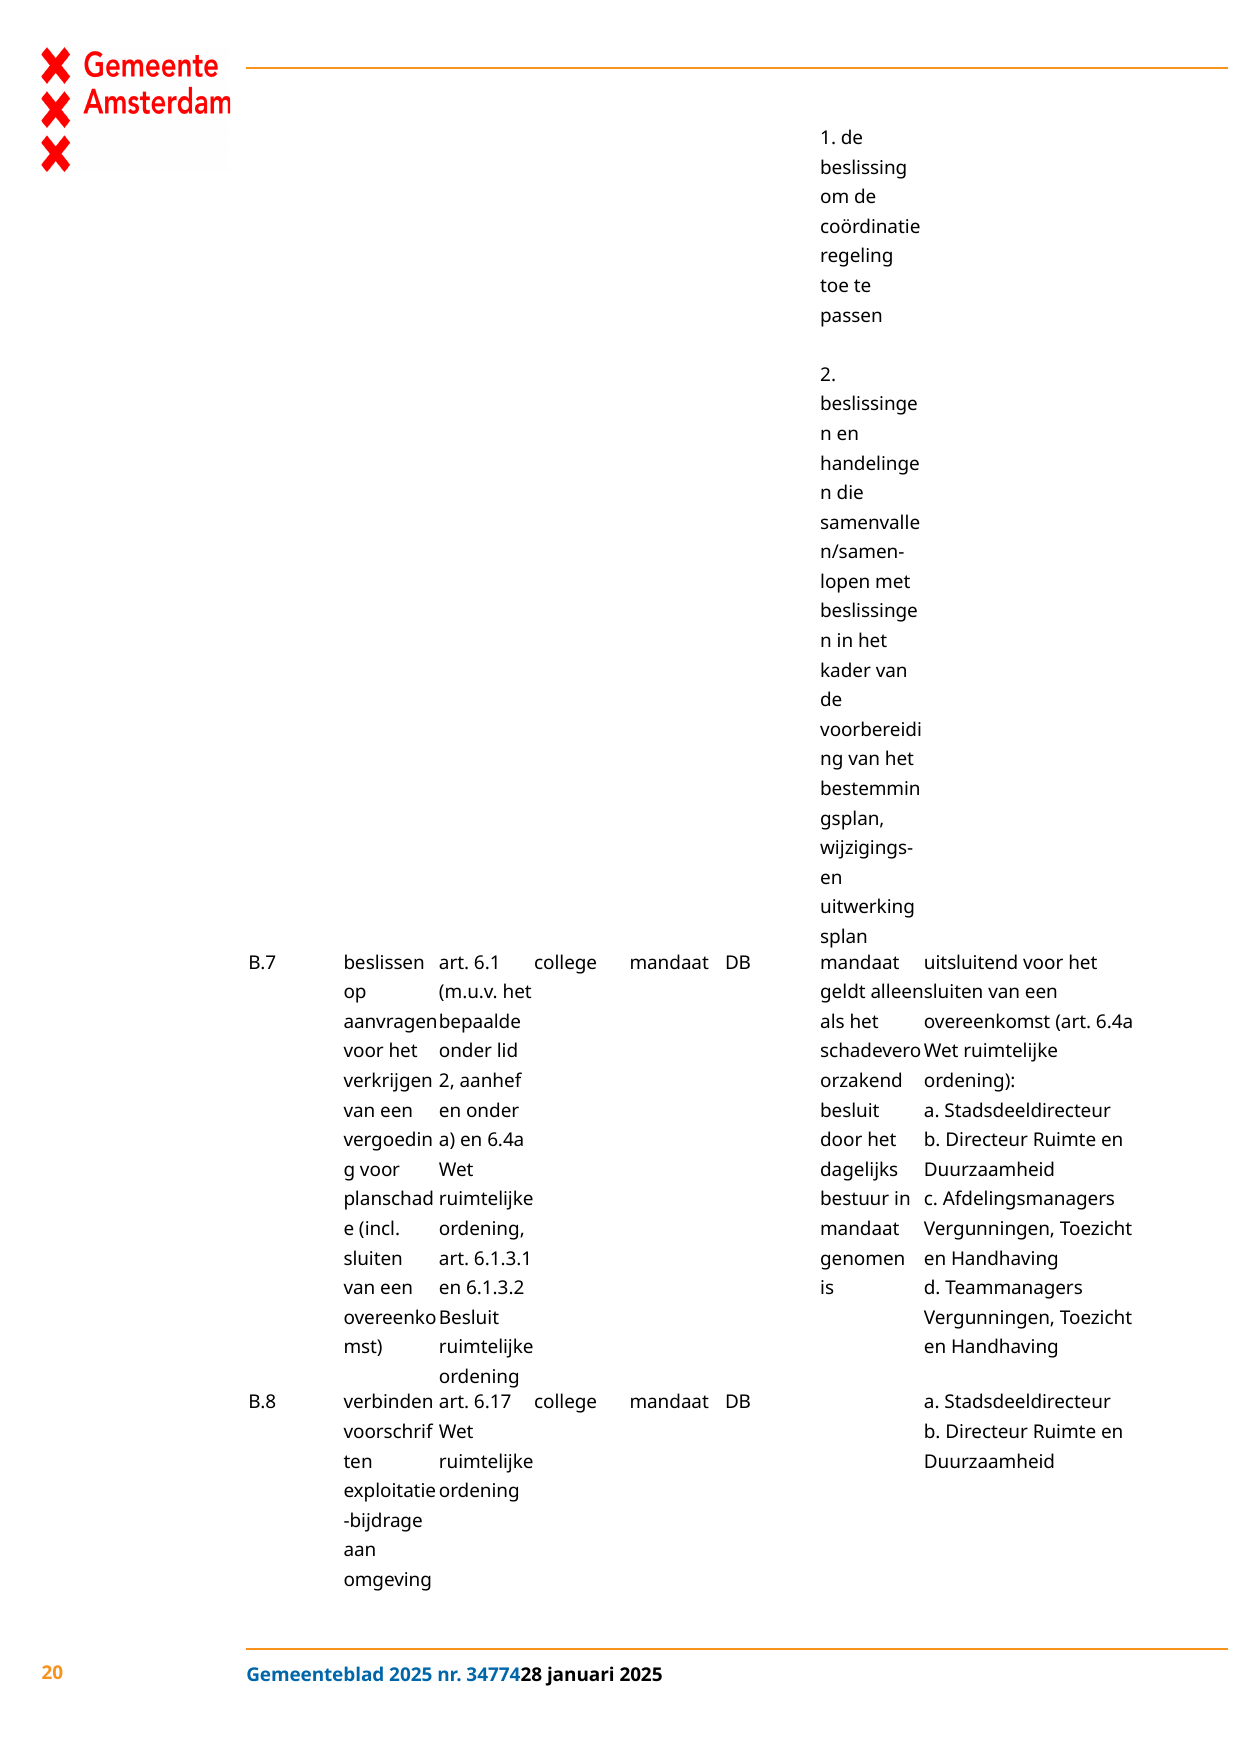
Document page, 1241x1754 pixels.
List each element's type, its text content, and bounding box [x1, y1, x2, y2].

table_cell a. Stadsdeeldirecteur b. Directeur Ruimte en Duurzaamheid [924, 1389, 1152, 1592]
table_cell mandaat [629, 1389, 725, 1592]
table_cell [924, 95, 1152, 949]
table_cell art. 6.1 (m.u.v. het bepaalde onder lid 2, aanhef en onder a) en 6.4a Wet ruimtelijke ordening, art. 6.1.3.1 en 6.1.3.2 Besluit ruimtelijke ordening [439, 949, 534, 1389]
table_cell art. 6.17 Wet ruimtelijke ordening [439, 1389, 534, 1592]
table_cell [629, 95, 725, 949]
table_cell [534, 95, 629, 949]
table_cell B.8 [248, 1389, 343, 1592]
table_cell mandaat [629, 949, 725, 1389]
table_cell verbinden voorschriften exploitatie-bijdrage aan omgeving [343, 1389, 439, 1592]
table_cell college [534, 949, 629, 1389]
table_cell [439, 95, 534, 949]
table_cell beslissen op aanvragen voor het verkrijgen van een vergoeding voor planschade (incl. sluiten van een overeenkomst) [343, 949, 439, 1389]
table_cell DB [725, 1389, 820, 1592]
table_cell [343, 95, 439, 949]
table_cell [248, 95, 343, 949]
picture [41, 47, 231, 172]
table_cell [725, 95, 820, 949]
table_cell college [534, 1389, 629, 1592]
table_cell uitsluitend voor het sluiten van een overeenkomst (art. 6.4a Wet ruimtelijke ordening): a. Stadsdeeldirecteur b. Directeur Ruimte en Duurzaamheid c. Afdelingsmanagers Vergunningen, Toezicht en Handhaving d. Teammanagers Vergunningen, Toezicht en Handhaving [924, 949, 1152, 1389]
table_cell DB [725, 949, 820, 1389]
table_cell mandaat geldt alleen als het schadeveroorzakend besluit door het dagelijks bestuur in mandaat genomen is [820, 949, 924, 1389]
table_cell [820, 1389, 924, 1592]
table_cell 1. de beslissing om de coördinatieregeling toe te passen 2. beslissingen en handelingen die samenvallen/samen-lopen met beslissingen in het kader van de voorbereiding van het bestemmingsplan, wijzigings- en uitwerkingsplan [820, 95, 924, 949]
table_cell B.7 [248, 949, 343, 1389]
